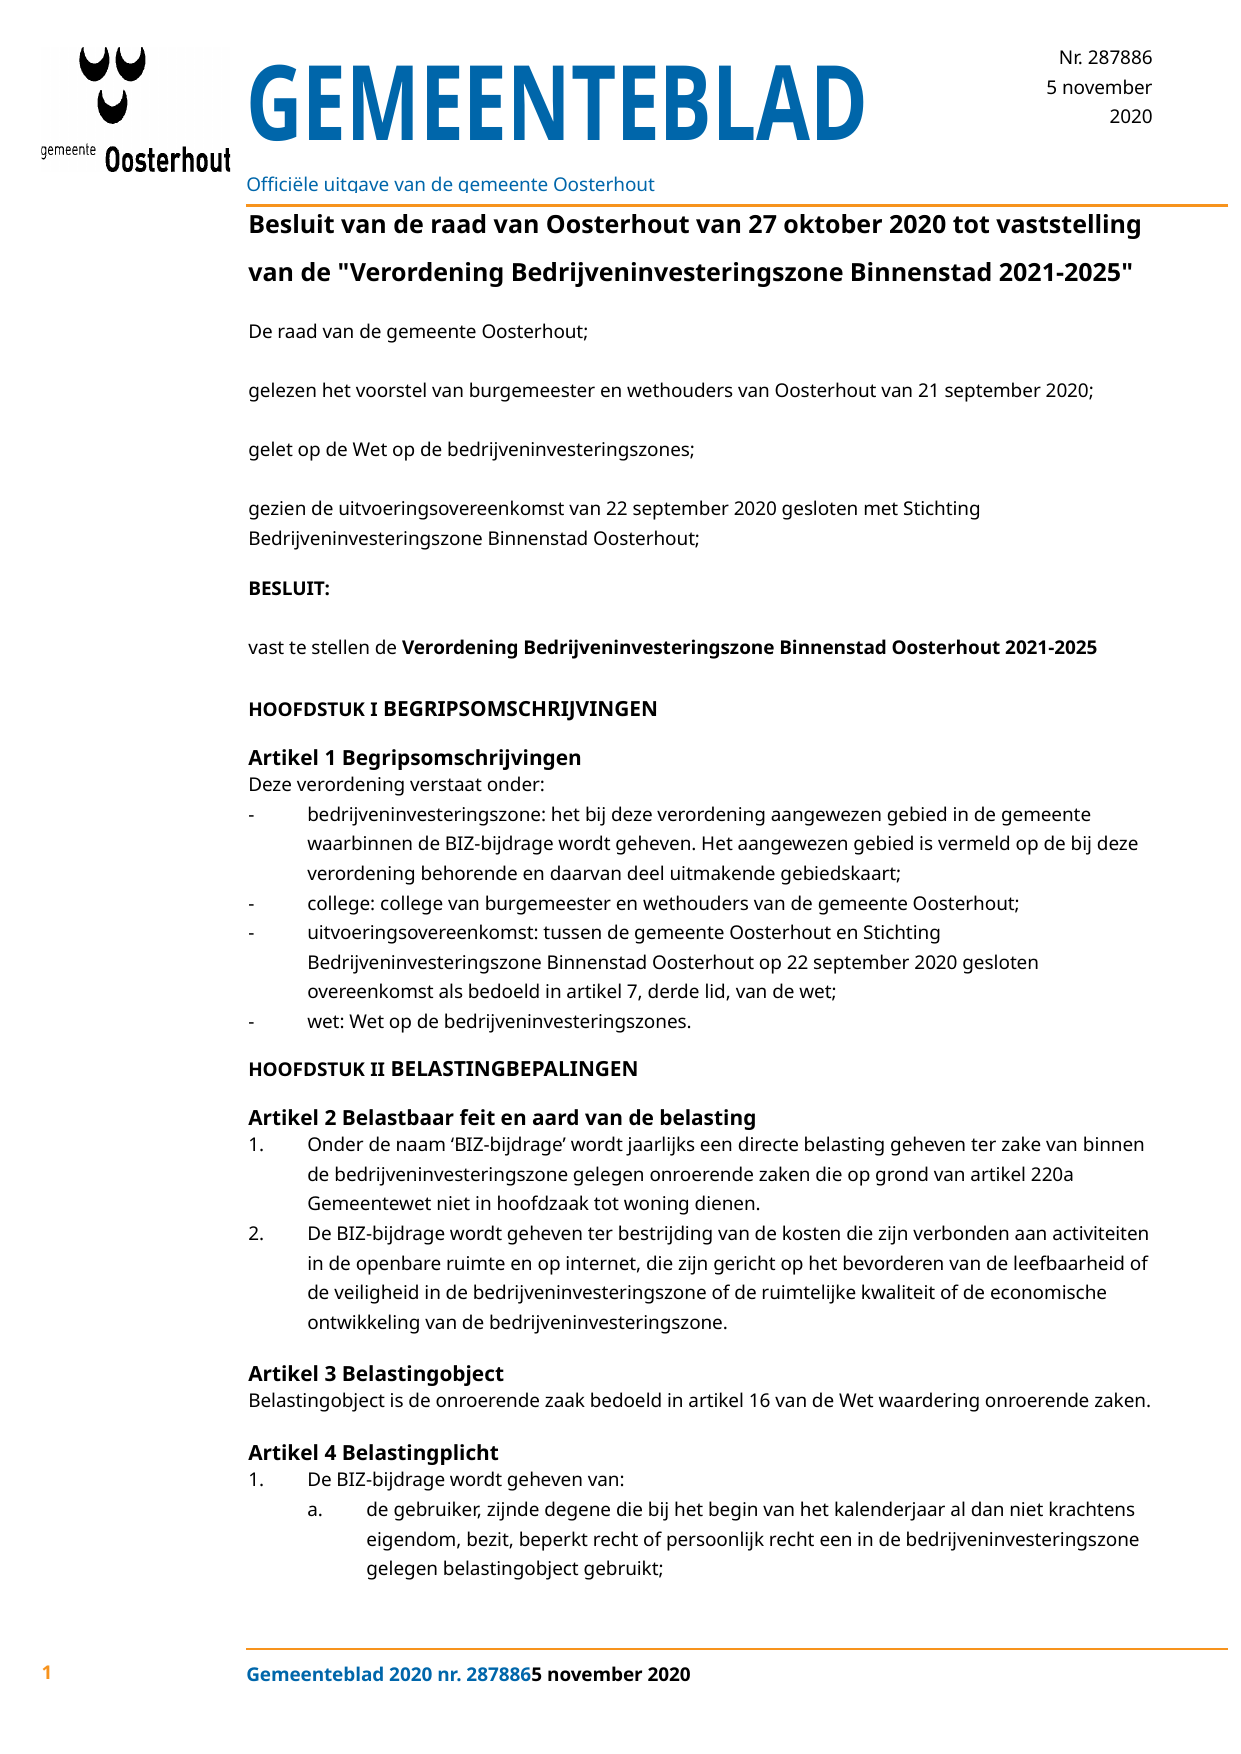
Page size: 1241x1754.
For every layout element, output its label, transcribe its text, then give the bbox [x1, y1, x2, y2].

list De BIZ-bijdrage wordt geheven ter bestrijding van de kosten die zijn verbonden aan activiteiten in de openbare ruimte en op internet, die zijn gericht op het bevorderen van de leefbaarheid of de veiligheid in de bedrijveninvesteringszone of de ruimtelijke kwaliteit of de economische ontwikkeling van de bedrijveninvesteringszone. [248, 1220, 1152, 1334]
text vast te stellen de Verordening Bedrijveninvesteringszone Binnenstad Oosterhout 2021-2025 [248, 634, 1152, 660]
text gelet op de Wet op de bedrijveninvesteringszones; [248, 436, 1152, 462]
text Belastingobject is de onroerende zaak bedoeld in artikel 16 van de Wet waardering onroerende zaken. [248, 1388, 1152, 1413]
picture [41, 47, 231, 172]
text BESLUIT: [248, 575, 1152, 601]
list bedrijveninvesteringszone: het bij deze verordening aangewezen gebied in de gemeente waarbinnen de BIZ-bijdrage wordt geheven. Het aangewezen gebied is vermeld op de bij deze verordening behorende en daarvan deel uitmakende gebiedskaart; [248, 801, 1152, 886]
text Deze verordening verstaat onder: [248, 771, 1152, 797]
list Onder de naam ‘BIZ-bijdrage’ wordt jaarlijks een directe belasting geheven ter zake van binnen de bedrijveninvesteringszone gelegen onroerende zaken die op grond van artikel 220a Gemeentewet niet in hoofdzaak tot woning dienen. [248, 1131, 1152, 1216]
list wet: Wet op de bedrijveninvesteringszones. [248, 1008, 1152, 1034]
list de gebruiker, zijnde degene die bij het begin van het kalenderjaar al dan niet krachtens eigendom, bezit, beperkt recht of persoonlijk recht een in de bedrijveninvesteringszone gelegen belastingobject gebruikt; [307, 1496, 1152, 1581]
list De BIZ-bijdrage wordt geheven van: [248, 1467, 1152, 1492]
list college: college van burgemeester en wethouders van de gemeente Oosterhout; [248, 890, 1152, 915]
text HOOFDSTUK I BEGRIPSOMSCHRIJVINGEN [248, 694, 1152, 722]
text Artikel 2 Belastbaar feit en aard van de belasting [248, 1103, 1152, 1131]
text HOOFDSTUK II BELASTINGBEPALINGEN [248, 1054, 1152, 1082]
text Artikel 4 Belastingplicht [248, 1438, 1152, 1467]
text gelezen het voorstel van burgemeester en wethouders van Oosterhout van 21 september 2020; [248, 377, 1152, 403]
text Artikel 1 Begripsomschrijvingen [248, 743, 1152, 771]
text Besluit van de raad van Oosterhout van 27 oktober 2020 tot vaststelling van de "Verordening Bedrijveninvesteringszone Binnenstad 2021-2025" [248, 207, 1152, 288]
text gezien de uitvoeringsovereenkomst van 22 september 2020 gesloten met Stichting Bedrijveninvesteringszone Binnenstad Oosterhout; [248, 495, 1152, 551]
text De raad van de gemeente Oosterhout; [248, 318, 1152, 344]
text Artikel 3 Belastingobject [248, 1359, 1152, 1388]
list uitvoeringsovereenkomst: tussen de gemeente Oosterhout en Stichting Bedrijveninvesteringszone Binnenstad Oosterhout op 22 september 2020 gesloten overeenkomst als bedoeld in artikel 7, derde lid, van de wet; [248, 919, 1152, 1004]
